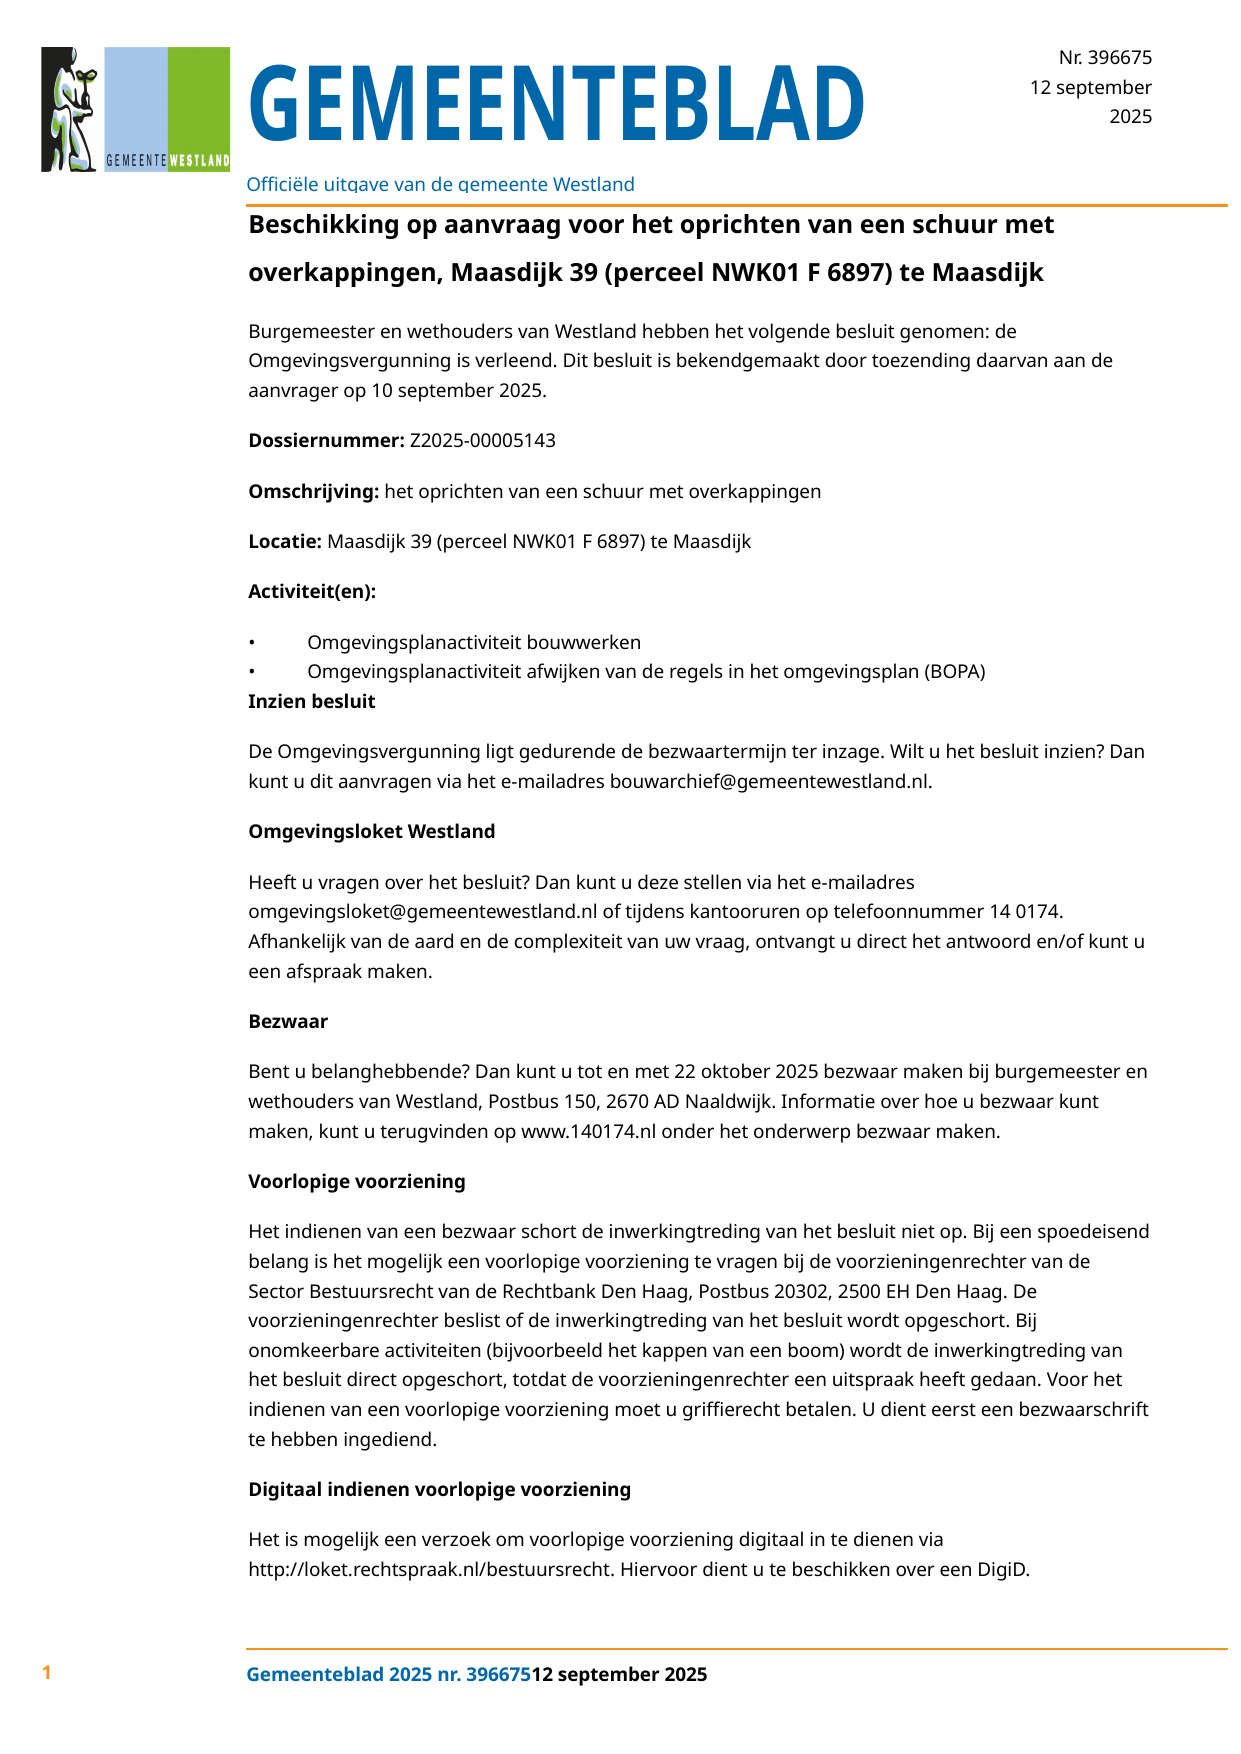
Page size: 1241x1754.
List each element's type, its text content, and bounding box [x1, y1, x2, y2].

picture [41, 47, 231, 172]
text Voorlopige voorziening [248, 1168, 1152, 1194]
text Bent u belanghebbende? Dan kunt u tot en met 22 oktober 2025 bezwaar maken bij burgemeester en wethouders van Westland, Postbus 150, 2670 AD Naaldwijk. Informatie over hoe u bezwaar kunt maken, kunt u terugvinden op www.140174.nl onder het onderwerp bezwaar maken. [248, 1059, 1152, 1144]
text Locatie: Maasdijk 39 (perceel NWK01 F 6897) te Maasdijk [248, 528, 1152, 554]
text Het is mogelijk een verzoek om voorlopige voorziening digitaal in te dienen via http://loket.rechtspraak.nl/bestuursrecht. Hiervoor dient u te beschikken over een DigiD. [248, 1527, 1152, 1582]
text Activiteit(en): [248, 579, 1152, 604]
text Omschrijving: het oprichten van een schuur met overkappingen [248, 478, 1152, 504]
text De Omgevingsvergunning ligt gedurende de bezwaartermijn ter inzage. Wilt u het besluit inzien? Dan kunt u dit aanvragen via het e-mailadres bouwarchief@gemeentewestland.nl. [248, 739, 1152, 794]
list Omgevingsplanactiviteit afwijken van de regels in het omgevingsplan (BOPA) [248, 659, 1152, 684]
text Dossiernummer: Z2025-00005143 [248, 427, 1152, 453]
text Digitaal indienen voorlopige voorziening [248, 1476, 1152, 1502]
text Omgevingsloket Westland [248, 819, 1152, 844]
list Omgevingsplanactiviteit bouwwerken [248, 629, 1152, 655]
text Het indienen van een bezwaar schort de inwerkingtreding van het besluit niet op. Bij een spoedeisend belang is het mogelijk een voorlopige voorziening te vragen bij de voorzieningenrechter van de Sector Bestuursrecht van de Rechtbank Den Haag, Postbus 20302, 2500 EH Den Haag. De voorzieningenrechter beslist of de inwerkingtreding van het besluit wordt opgeschort. Bij onomkeerbare activiteiten (bijvoorbeeld het kappen van een boom) wordt de inwerkingtreding van het besluit direct opgeschort, totdat de voorzieningenrechter een uitspraak heeft gedaan. Voor het indienen van een voorlopige voorziening moet u griffierecht betalen. U dient eerst een bezwaarschrift te hebben ingediend. [248, 1219, 1152, 1452]
text Inzien besluit [248, 688, 1152, 714]
text Heeft u vragen over het besluit? Dan kunt u deze stellen via het e-mailadres omgevingsloket@gemeentewestland.nl of tijdens kantooruren op telefoonnummer 14 0174. Afhankelijk van de aard en de complexiteit van uw vraag, ontvangt u direct het antwoord en/of kunt u een afspraak maken. [248, 869, 1152, 984]
text Burgemeester en wethouders van Westland hebben het volgende besluit genomen: de Omgevingsvergunning is verleend. Dit besluit is bekendgemaakt door toezending daarvan aan de aanvrager op 10 september 2025. [248, 318, 1152, 403]
text Bezwaar [248, 1008, 1152, 1034]
text Beschikking op aanvraag voor het oprichten van een schuur met overkappingen, Maasdijk 39 (perceel NWK01 F 6897) te Maasdijk [248, 207, 1152, 288]
